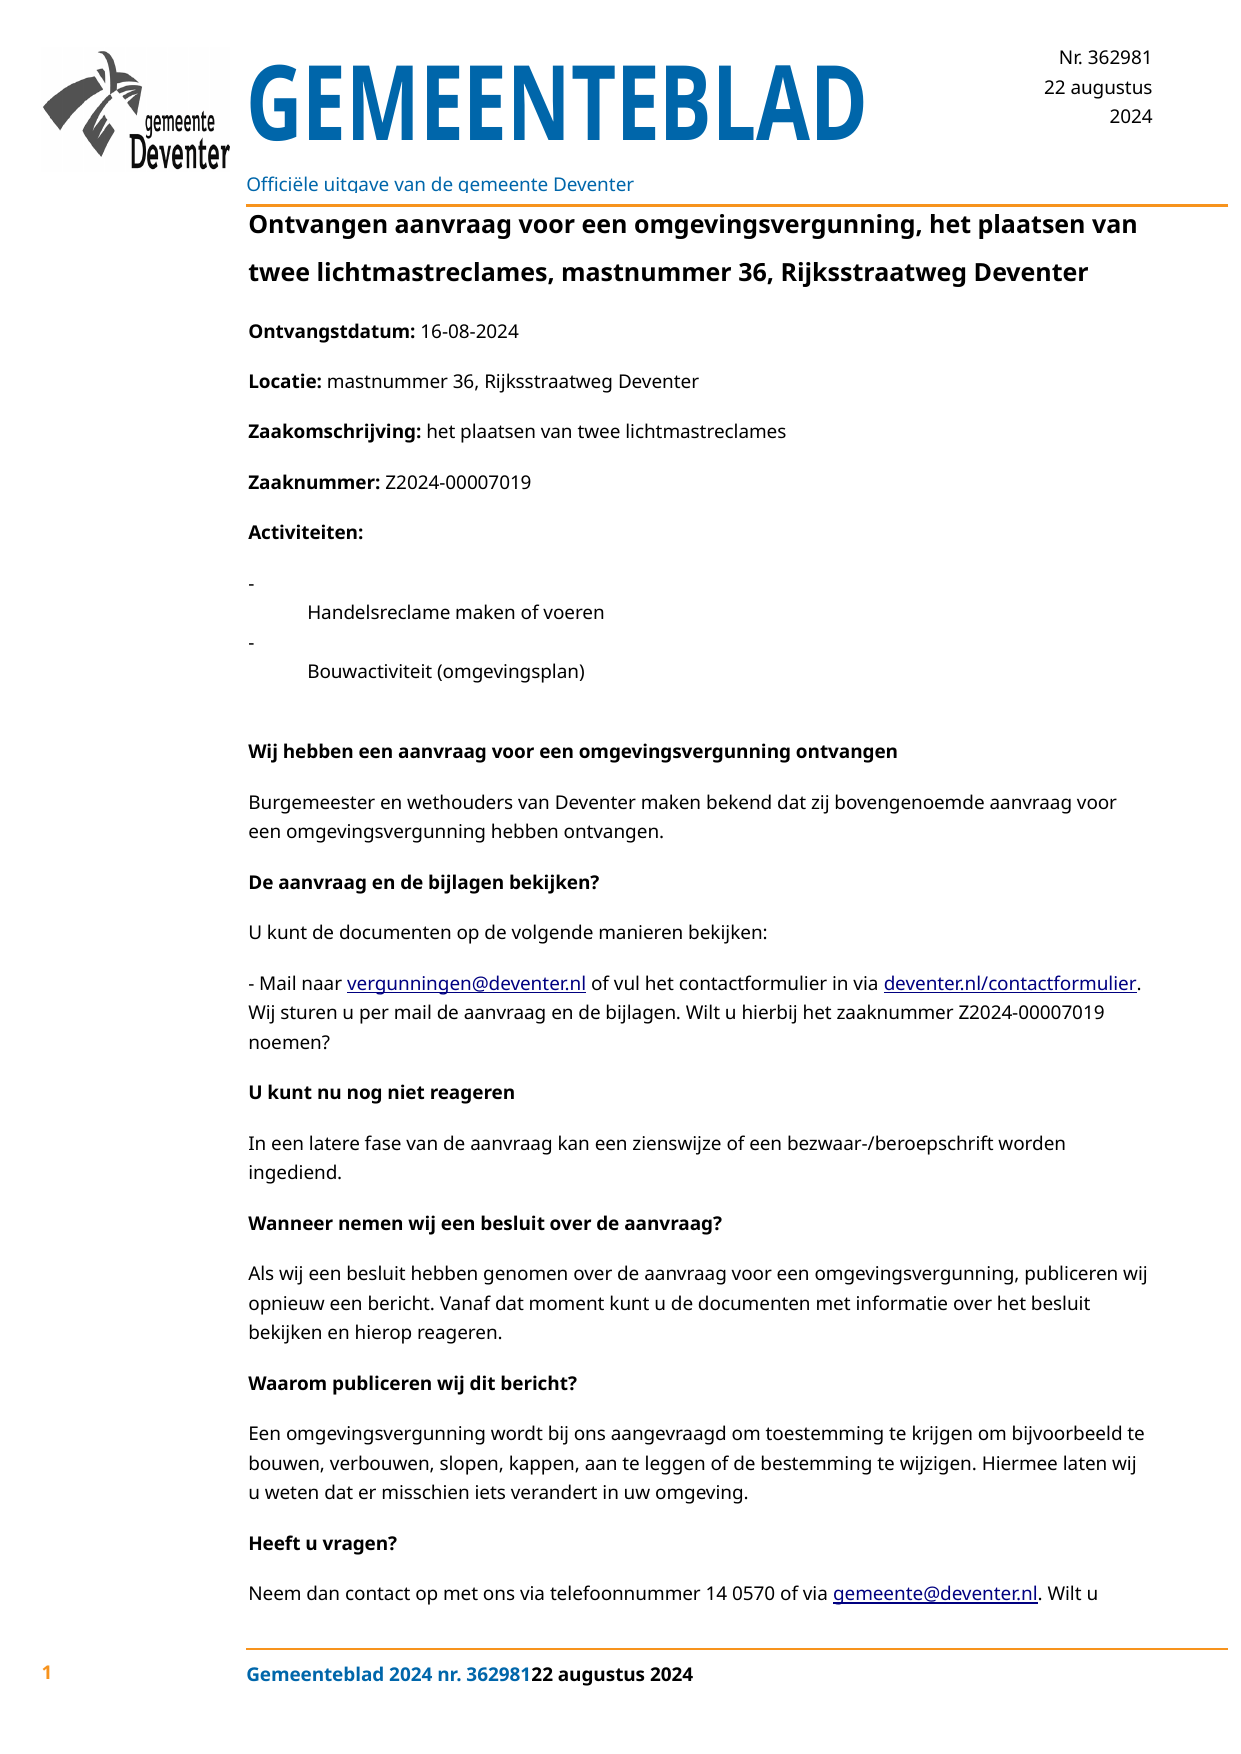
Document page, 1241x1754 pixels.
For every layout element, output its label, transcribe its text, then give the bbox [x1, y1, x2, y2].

text Een omgevingsvergunning wordt bij ons aangevraagd om toestemming te krijgen om bijvoorbeeld te bouwen, verbouwen, slopen, kappen, aan te leggen of de bestemming te wijzigen. Hiermee laten wij u weten dat er misschien iets verandert in uw omgeving. [248, 1420, 1152, 1505]
text U kunt de documenten op de volgende manieren bekijken: [248, 919, 1152, 945]
text Zaakomschrijving: het plaatsen van twee lichtmastreclames [248, 419, 1152, 444]
text Waarom publiceren wij dit bericht? [248, 1370, 1152, 1396]
list Bouwactiviteit (omgevingsplan) [248, 659, 1152, 684]
list Handelsreclame maken of voeren [248, 599, 1152, 625]
text - Mail naar vergunningen@deventer.nl of vul het contactformulier in via deventer.nl/contactformulier. Wij sturen u per mail de aanvraag en de bijlagen. Wilt u hierbij het zaaknummer Z2024-00007019 noemen? [248, 970, 1152, 1055]
picture [41, 47, 231, 172]
text De aanvraag en de bijlagen bekijken? [248, 869, 1152, 895]
text Ontvangstdatum: 16-08-2024 [248, 318, 1152, 344]
text Wij hebben een aanvraag voor een omgevingsvergunning ontvangen [248, 739, 1152, 764]
text Neem dan contact op met ons via telefoonnummer 14 0570 of via gemeente@deventer.nl. Wilt u [248, 1580, 1152, 1606]
text Locatie: mastnummer 36, Rijksstraatweg Deventer [248, 368, 1152, 394]
text Ontvangen aanvraag voor een omgevingsvergunning, het plaatsen van twee lichtmastreclames, mastnummer 36, Rijksstraatweg Deventer [248, 207, 1152, 288]
text Zaaknummer: Z2024-00007019 [248, 469, 1152, 495]
text Heeft u vragen? [248, 1530, 1152, 1556]
text Wanneer nemen wij een besluit over de aanvraag? [248, 1210, 1152, 1236]
text In een latere fase van de aanvraag kan een zienswijze of een bezwaar-/beroepschrift worden ingediend. [248, 1130, 1152, 1185]
text Activiteiten: [248, 519, 1152, 545]
text Burgemeester en wethouders van Deventer maken bekend dat zij bovengenoemde aanvraag voor een omgevingsvergunning hebben ontvangen. [248, 789, 1152, 844]
text Als wij een besluit hebben genomen over de aanvraag voor een omgevingsvergunning, publiceren wij opnieuw een bericht. Vanaf dat moment kunt u de documenten met informatie over het besluit bekijken en hierop reageren. [248, 1260, 1152, 1345]
text U kunt nu nog niet reageren [248, 1079, 1152, 1105]
